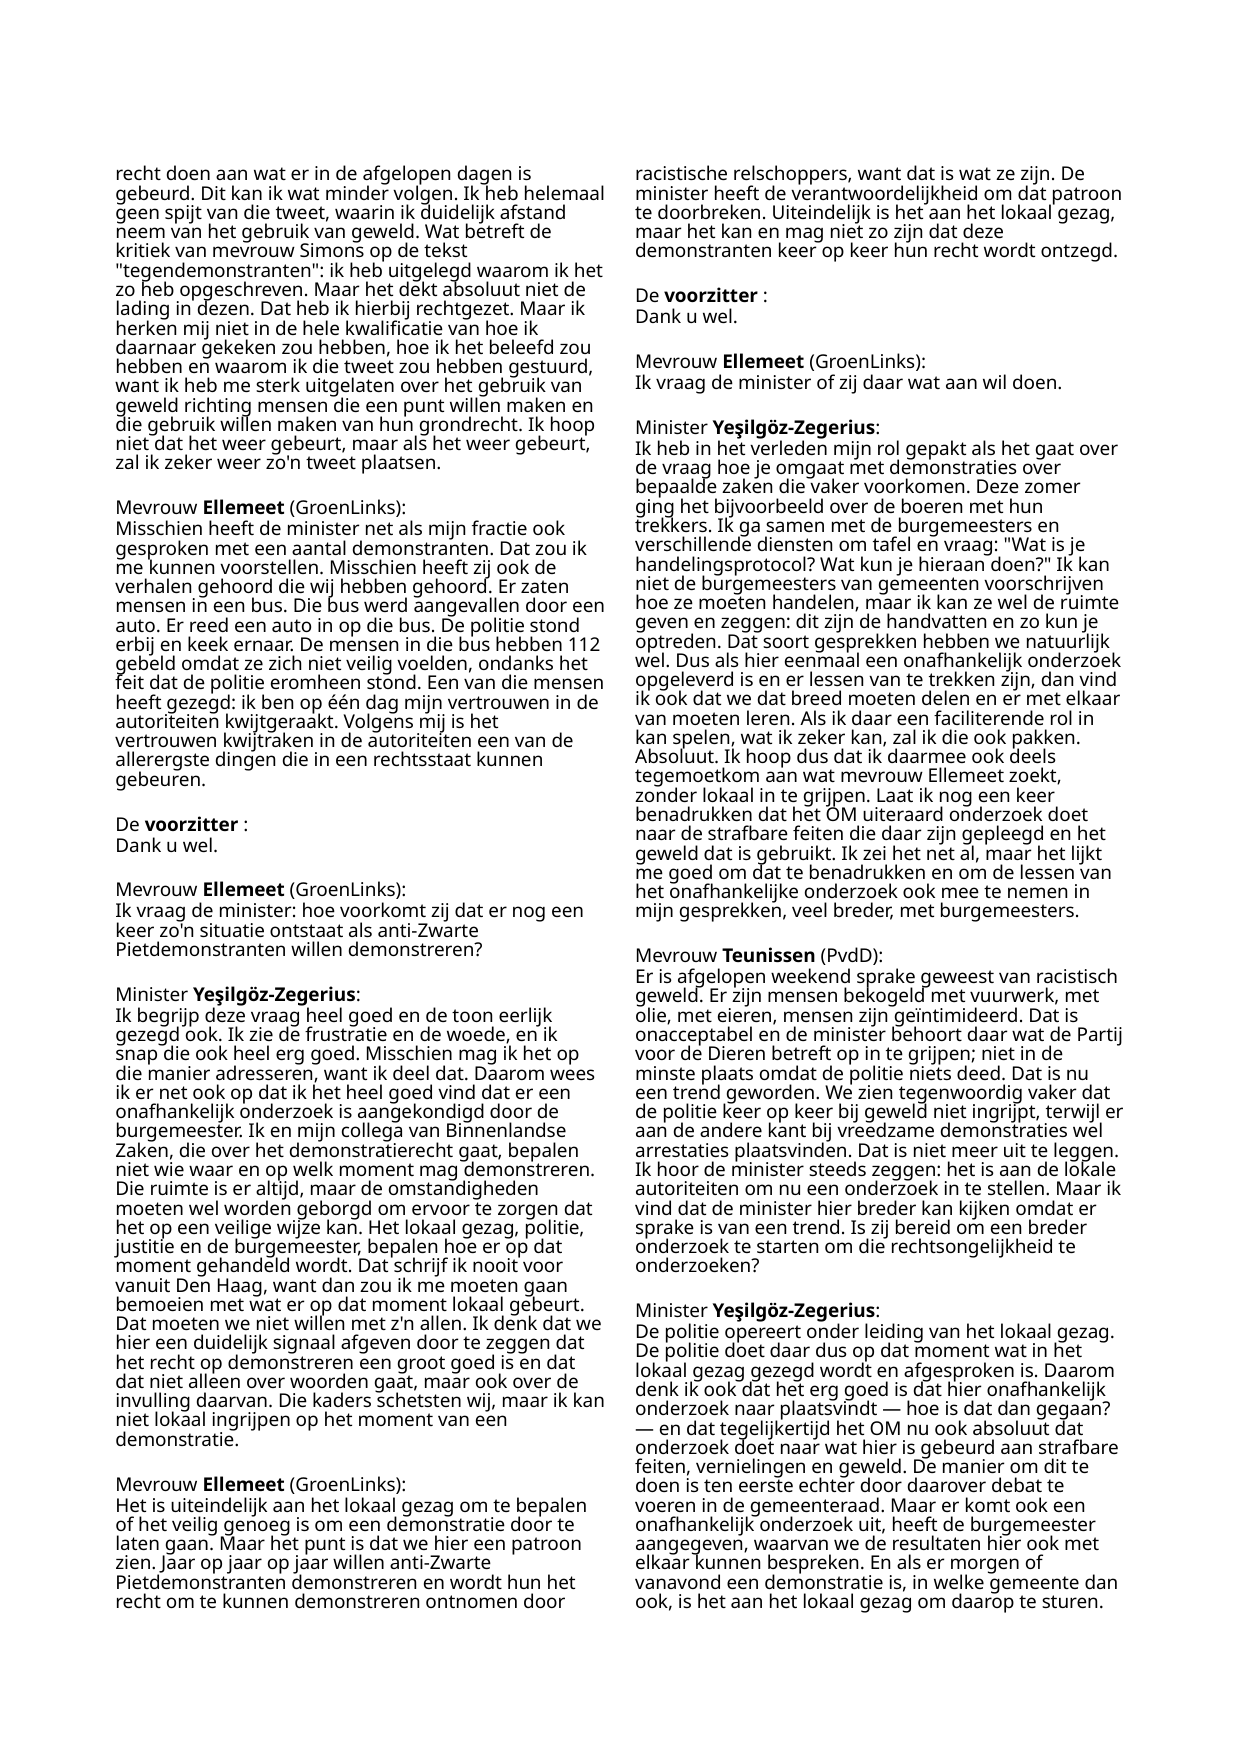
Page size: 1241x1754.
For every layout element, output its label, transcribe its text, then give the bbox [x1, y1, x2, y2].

text Ik vraag de minister: hoe voorkomt zij dat er nog een keer zo'n situatie ontstaat als anti-Zwarte Pietdemonstranten willen demonstreren? [115, 902, 605, 960]
text Er is afgelopen weekend sprake geweest van racistisch geweld. Er zijn mensen bekogeld met vuurwerk, met olie, met eieren, mensen zijn geïntimideerd. Dat is onacceptabel en de minister behoort daar wat de Partij voor de Dieren betreft op in te grijpen; niet in de minste plaats omdat de politie niets deed. Dat is nu een trend geworden. We zien tegenwoordig vaker dat de politie keer op keer bij geweld niet ingrijpt, terwijl er aan de andere kant bij vreedzame demonstraties wel arrestaties plaatsvinden. Dat is niet meer uit te leggen. Ik hoor de minister steeds zeggen: het is aan de lokale autoriteiten om nu een onderzoek in te stellen. Maar ik vind dat de minister hier breder kan kijken omdat er sprake is van een trend. Is zij bereid om een breder onderzoek te starten om die rechtsongelijkheid te onderzoeken? [635, 968, 1125, 1277]
text Mevrouw Ellemeet (GroenLinks): [635, 348, 1125, 374]
text Minister Yeşilgöz-Zegerius: [635, 1297, 1125, 1323]
text racistische relschoppers, want dat is wat ze zijn. De minister heeft de verantwoordelijkheid om dat patroon te doorbreken. Uiteindelijk is het aan het lokaal gezag, maar het kan en mag niet zo zijn dat deze demonstranten keer op keer hun recht wordt ontzegd. [635, 165, 1125, 262]
text Mevrouw Ellemeet (GroenLinks): [115, 877, 605, 902]
text Ik begrijp deze vraag heel goed en de toon eerlijk gezegd ook. Ik zie de frustratie en de woede, en ik snap die ook heel erg goed. Misschien mag ik het op die manier adresseren, want ik deel dat. Daarom wees ik er net ook op dat ik het heel goed vind dat er een onafhankelijk onderzoek is aangekondigd door de burgemeester. Ik en mijn collega van Binnenlandse Zaken, die over het demonstratierecht gaat, bepalen niet wie waar en op welk moment mag demonstreren. Die ruimte is er altijd, maar de omstandigheden moeten wel worden geborgd om ervoor te zorgen dat het op een veilige wijze kan. Het lokaal gezag, politie, justitie en de burgemeester, bepalen hoe er op dat moment gehandeld wordt. Dat schrijf ik nooit voor vanuit Den Haag, want dan zou ik me moeten gaan bemoeien met wat er op dat moment lokaal gebeurt. Dat moeten we niet willen met z'n allen. Ik denk dat we hier een duidelijk signaal afgeven door te zeggen dat het recht op demonstreren een groot goed is en dat dat niet alleen over woorden gaat, maar ook over de invulling daarvan. Die kaders schetsten wij, maar ik kan niet lokaal ingrijpen op het moment van een demonstratie. [115, 1007, 605, 1450]
text Mevrouw Teunissen (PvdD): [635, 942, 1125, 968]
text Mevrouw Ellemeet (GroenLinks): [115, 494, 605, 520]
text Mevrouw Ellemeet (GroenLinks): [115, 1471, 605, 1497]
text Dank u wel. [635, 308, 1125, 327]
text recht doen aan wat er in de afgelopen dagen is gebeurd. Dit kan ik wat minder volgen. Ik heb helemaal geen spijt van die tweet, waarin ik duidelijk afstand neem van het gebruik van geweld. Wat betreft de kritiek van mevrouw Simons op de tekst "tegendemonstranten": ik heb uitgelegd waarom ik het zo heb opgeschreven. Maar het dekt absoluut niet de lading in dezen. Dat heb ik hierbij rechtgezet. Maar ik herken mij niet in de hele kwalificatie van hoe ik daarnaar gekeken zou hebben, hoe ik het beleefd zou hebben en waarom ik die tweet zou hebben gestuurd, want ik heb me sterk uitgelaten over het gebruik van geweld richting mensen die een punt willen maken en die gebruik willen maken van hun grondrecht. Ik hoop niet dat het weer gebeurt, maar als het weer gebeurt, zal ik zeker weer zo'n tweet plaatsen. [115, 165, 605, 474]
text Minister Yeşilgöz-Zegerius: [115, 981, 605, 1007]
text De voorzitter : [635, 282, 1125, 308]
text Misschien heeft de minister net als mijn fractie ook gesproken met een aantal demonstranten. Dat zou ik me kunnen voorstellen. Misschien heeft zij ook de verhalen gehoord die wij hebben gehoord. Er zaten mensen in een bus. Die bus werd aangevallen door een auto. Er reed een auto in op die bus. De politie stond erbij en keek ernaar. De mensen in die bus hebben 112 gebeld omdat ze zich niet veilig voelden, ondanks het feit dat de politie eromheen stond. Een van die mensen heeft gezegd: ik ben op één dag mijn vertrouwen in de autoriteiten kwijtgeraakt. Volgens mij is het vertrouwen kwijtraken in de autoriteiten een van de allerergste dingen die in een rechtsstaat kunnen gebeuren. [115, 520, 605, 790]
text Ik vraag de minister of zij daar wat aan wil doen. [635, 374, 1125, 393]
text De voorzitter : [115, 811, 605, 837]
text Ik heb in het verleden mijn rol gepakt als het gaat over de vraag hoe je omgaat met demonstraties over bepaalde zaken die vaker voorkomen. Deze zomer ging het bijvoorbeeld over de boeren met hun trekkers. Ik ga samen met de burgemeesters en verschillende diensten om tafel en vraag: "Wat is je handelingsprotocol? Wat kun je hieraan doen?" Ik kan niet de burgemeesters van gemeenten voorschrijven hoe ze moeten handelen, maar ik kan ze wel de ruimte geven en zeggen: dit zijn de handvatten en zo kun je optreden. Dat soort gesprekken hebben we natuurlijk wel. Dus als hier eenmaal een onafhankelijk onderzoek opgeleverd is en er lessen van te trekken zijn, dan vind ik ook dat we dat breed moeten delen en er met elkaar van moeten leren. Als ik daar een faciliterende rol in kan spelen, wat ik zeker kan, zal ik die ook pakken. Absoluut. Ik hoop dus dat ik daarmee ook deels tegemoetkom aan wat mevrouw Ellemeet zoekt, zonder lokaal in te grijpen. Laat ik nog een keer benadrukken dat het OM uiteraard onderzoek doet naar de strafbare feiten die daar zijn gepleegd en het geweld dat is gebruikt. Ik zei het net al, maar het lijkt me goed om dat te benadrukken en om de lessen van het onafhankelijke onderzoek ook mee te nemen in mijn gesprekken, veel breder, met burgemeesters. [635, 440, 1125, 922]
text Het is uiteindelijk aan het lokaal gezag om te bepalen of het veilig genoeg is om een demonstratie door te laten gaan. Maar het punt is dat we hier een patroon zien. Jaar op jaar op jaar willen anti-Zwarte Pietdemonstranten demonstreren en wordt hun het recht om te kunnen demonstreren ontnomen door [115, 1497, 605, 1612]
text Dank u wel. [115, 837, 605, 856]
text De politie opereert onder leiding van het lokaal gezag. De politie doet daar dus op dat moment wat in het lokaal gezag gezegd wordt en afgesproken is. Daarom denk ik ook dat het erg goed is dat hier onafhankelijk onderzoek naar plaatsvindt — hoe is dat dan gegaan? — en dat tegelijkertijd het OM nu ook absoluut dat onderzoek doet naar wat hier is gebeurd aan strafbare feiten, vernielingen en geweld. De manier om dit te doen is ten eerste echter door daarover debat te voeren in de gemeenteraad. Maar er komt ook een onafhankelijk onderzoek uit, heeft de burgemeester aangegeven, waarvan we de resultaten hier ook met elkaar kunnen bespreken. En als er morgen of vanavond een demonstratie is, in welke gemeente dan ook, is het aan het lokaal gezag om daarop te sturen. [635, 1323, 1125, 1612]
text Minister Yeşilgöz-Zegerius: [635, 414, 1125, 440]
